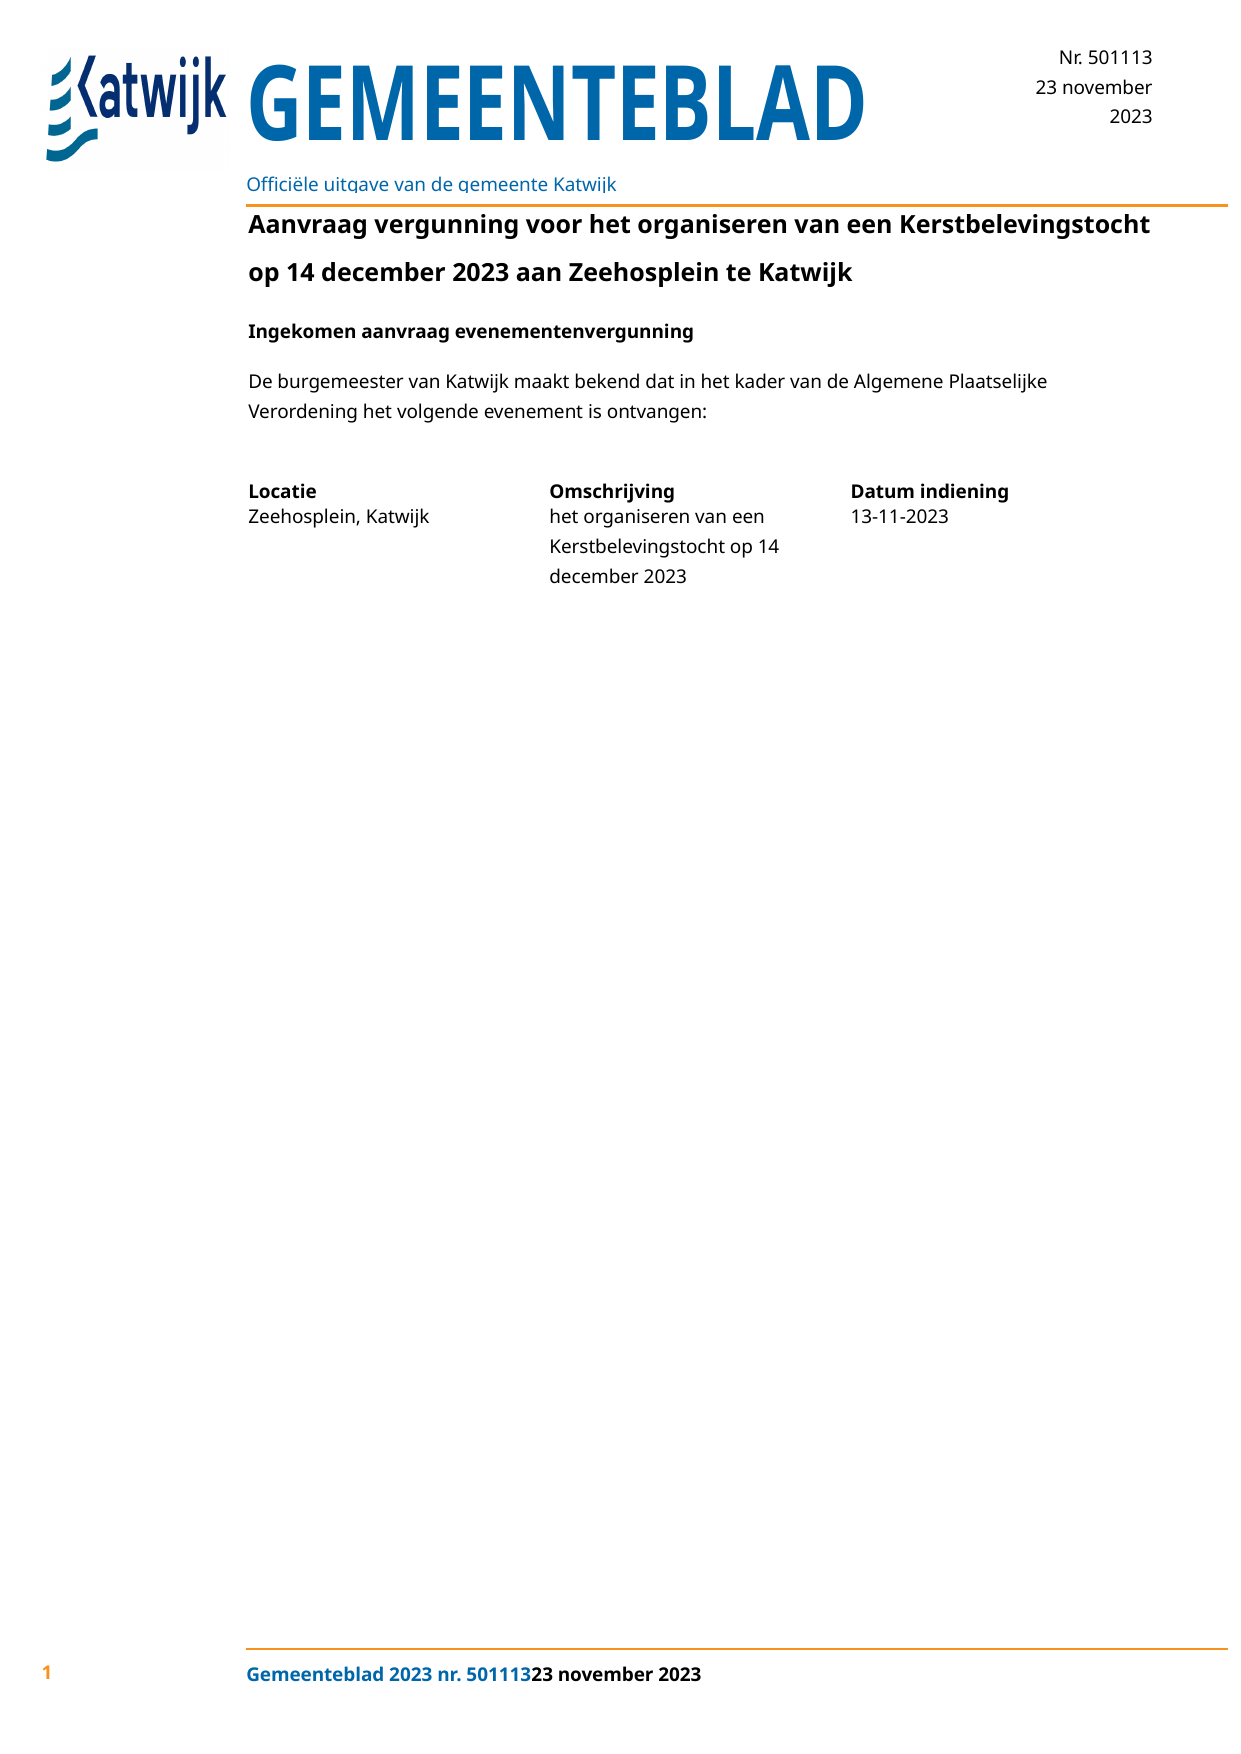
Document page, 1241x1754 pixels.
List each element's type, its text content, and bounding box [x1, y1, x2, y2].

table_header Omschrijving [549, 478, 850, 504]
text De burgemeester van Katwijk maakt bekend dat in het kader van de Algemene Plaatselijke Verordening het volgende evenement is ontvangen: [248, 368, 1152, 424]
text Aanvraag vergunning voor het organiseren van een Kerstbelevingstocht op 14 december 2023 aan Zeehosplein te Katwijk [248, 207, 1152, 288]
text Ingekomen aanvraag evenementenvergunning [248, 318, 1152, 344]
table_header Datum indiening [850, 478, 1152, 504]
table_header Locatie [248, 478, 549, 504]
picture [41, 47, 231, 172]
table_cell het organiseren van een Kerstbelevingstocht op 14 december 2023 [549, 504, 850, 589]
table_cell Zeehosplein, Katwijk [248, 504, 549, 589]
table_cell 13-11-2023 [850, 504, 1152, 589]
